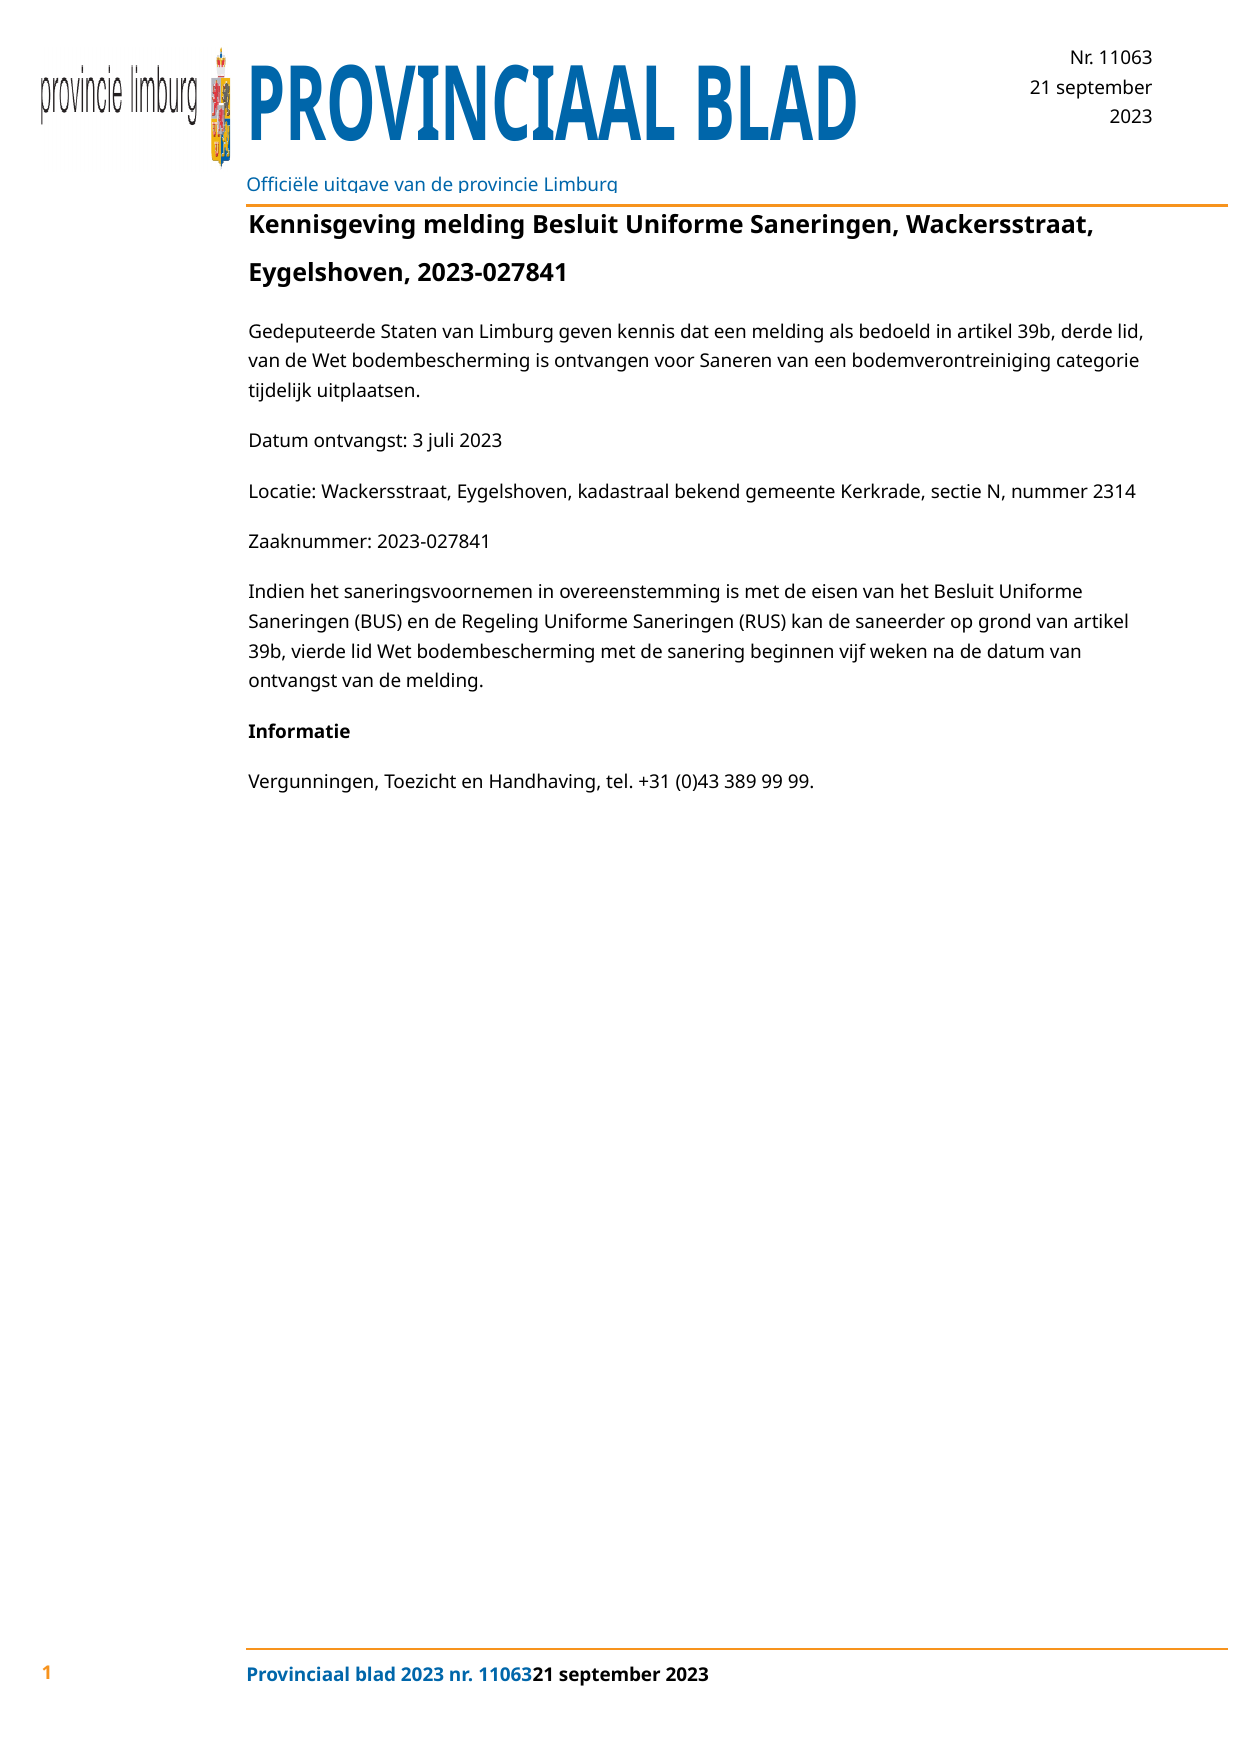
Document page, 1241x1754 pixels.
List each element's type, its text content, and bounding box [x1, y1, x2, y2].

text Vergunningen, Toezicht en Handhaving, tel. +31 (0)43 389 99 99. [248, 768, 1152, 794]
text Kennisgeving melding Besluit Uniforme Saneringen, Wackersstraat, Eygelshoven, 2023-027841 [248, 207, 1152, 288]
picture [41, 47, 231, 172]
text Datum ontvangst: 3 juli 2023 [248, 427, 1152, 453]
text Locatie: Wackersstraat, Eygelshoven, kadastraal bekend gemeente Kerkrade, sectie N, nummer 2314 [248, 478, 1152, 504]
text Zaaknummer: 2023-027841 [248, 528, 1152, 554]
text Informatie [248, 718, 1152, 744]
text Gedeputeerde Staten van Limburg geven kennis dat een melding als bedoeld in artikel 39b, derde lid, van de Wet bodembescherming is ontvangen voor Saneren van een bodemverontreiniging categorie tijdelijk uitplaatsen. [248, 318, 1152, 403]
text Indien het saneringsvoornemen in overeenstemming is met de eisen van het Besluit Uniforme Saneringen (BUS) en de Regeling Uniforme Saneringen (RUS) kan de saneerder op grond van artikel 39b, vierde lid Wet bodembescherming met de sanering beginnen vijf weken na de datum van ontvangst van de melding. [248, 579, 1152, 693]
